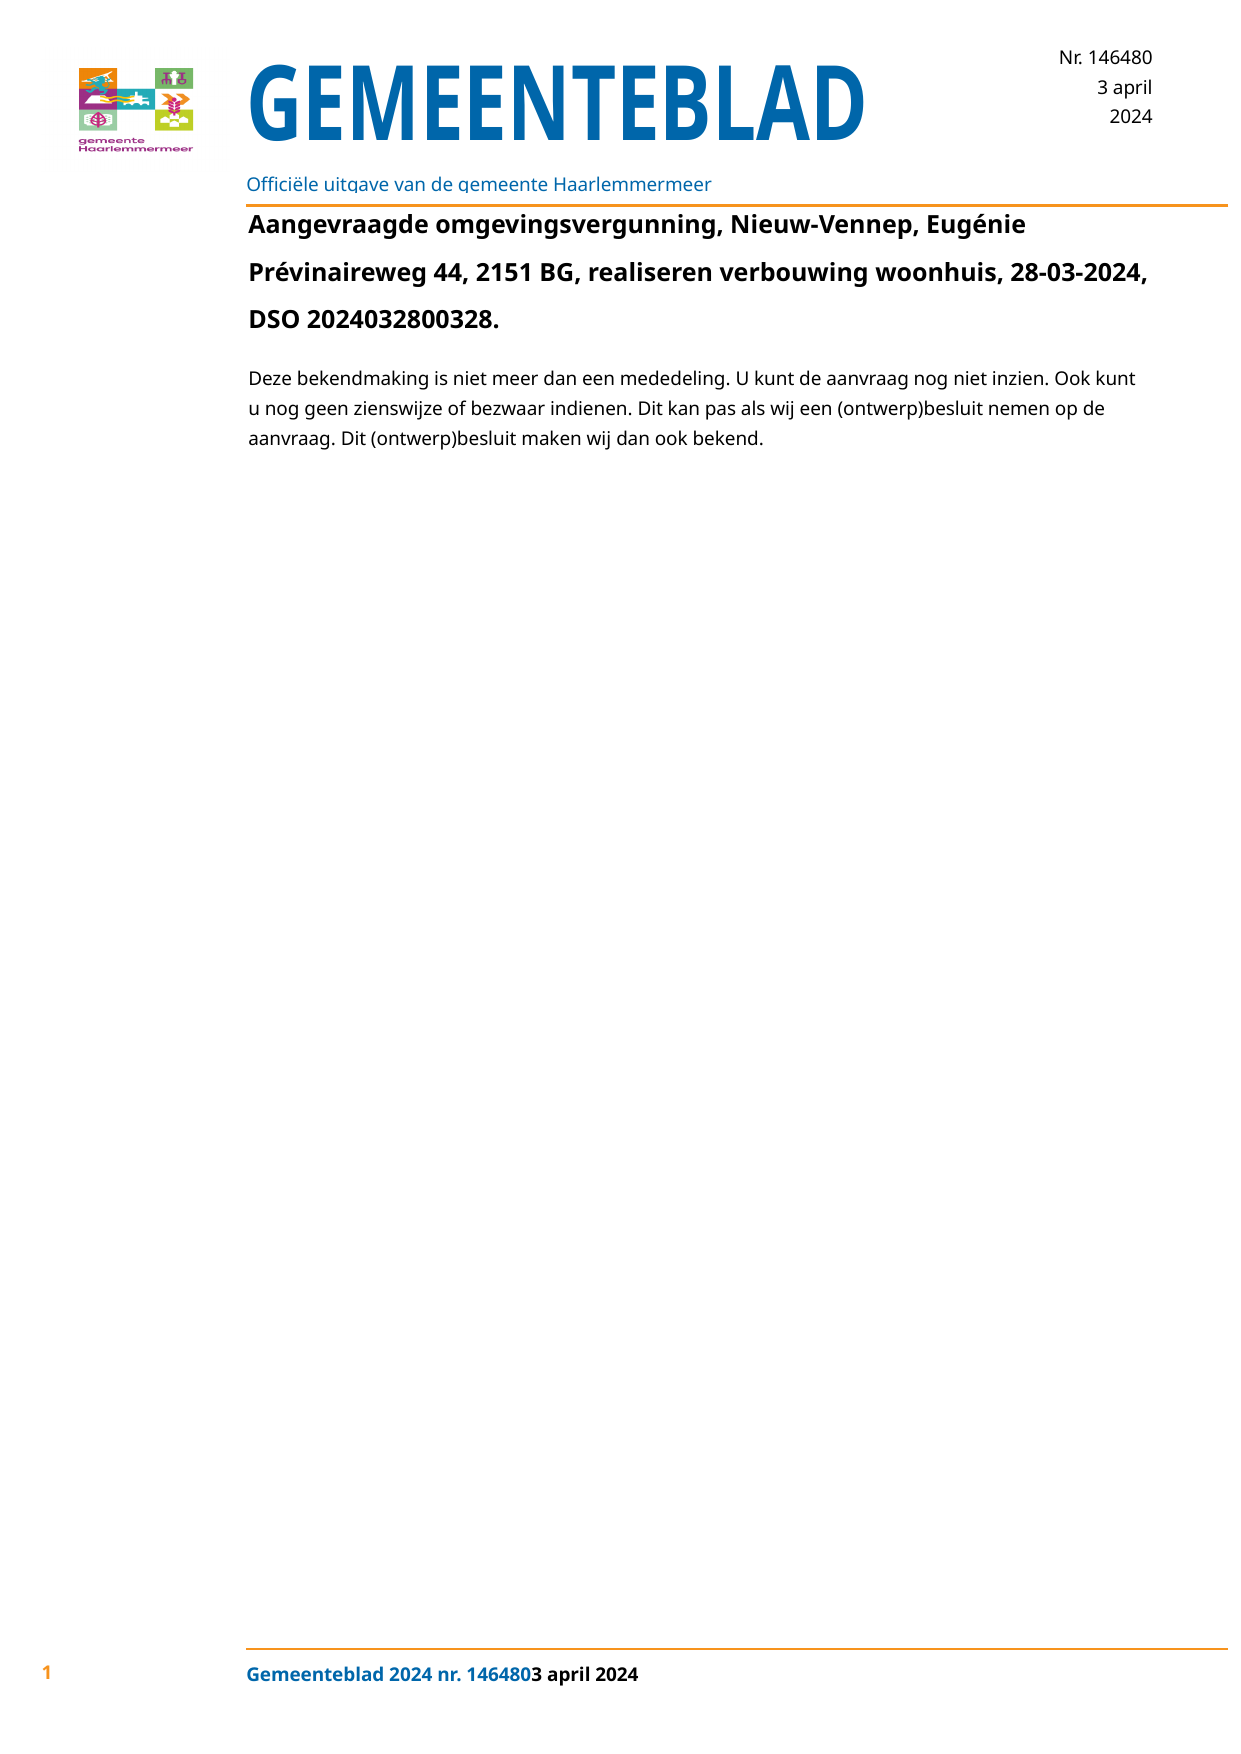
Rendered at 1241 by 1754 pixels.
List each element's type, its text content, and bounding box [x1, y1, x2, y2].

picture [41, 47, 231, 172]
text Aangevraagde omgevingsvergunning, Nieuw-Vennep, Eugénie Prévinaireweg 44, 2151 BG, realiseren verbouwing woonhuis, 28-03-2024, DSO 2024032800328. [248, 207, 1152, 336]
text Deze bekendmaking is niet meer dan een mededeling. U kunt de aanvraag nog niet inzien. Ook kunt u nog geen zienswijze of bezwaar indienen. Dit kan pas als wij een (ontwerp)besluit nemen op de aanvraag. Dit (ontwerp)besluit maken wij dan ook bekend. [248, 366, 1152, 450]
